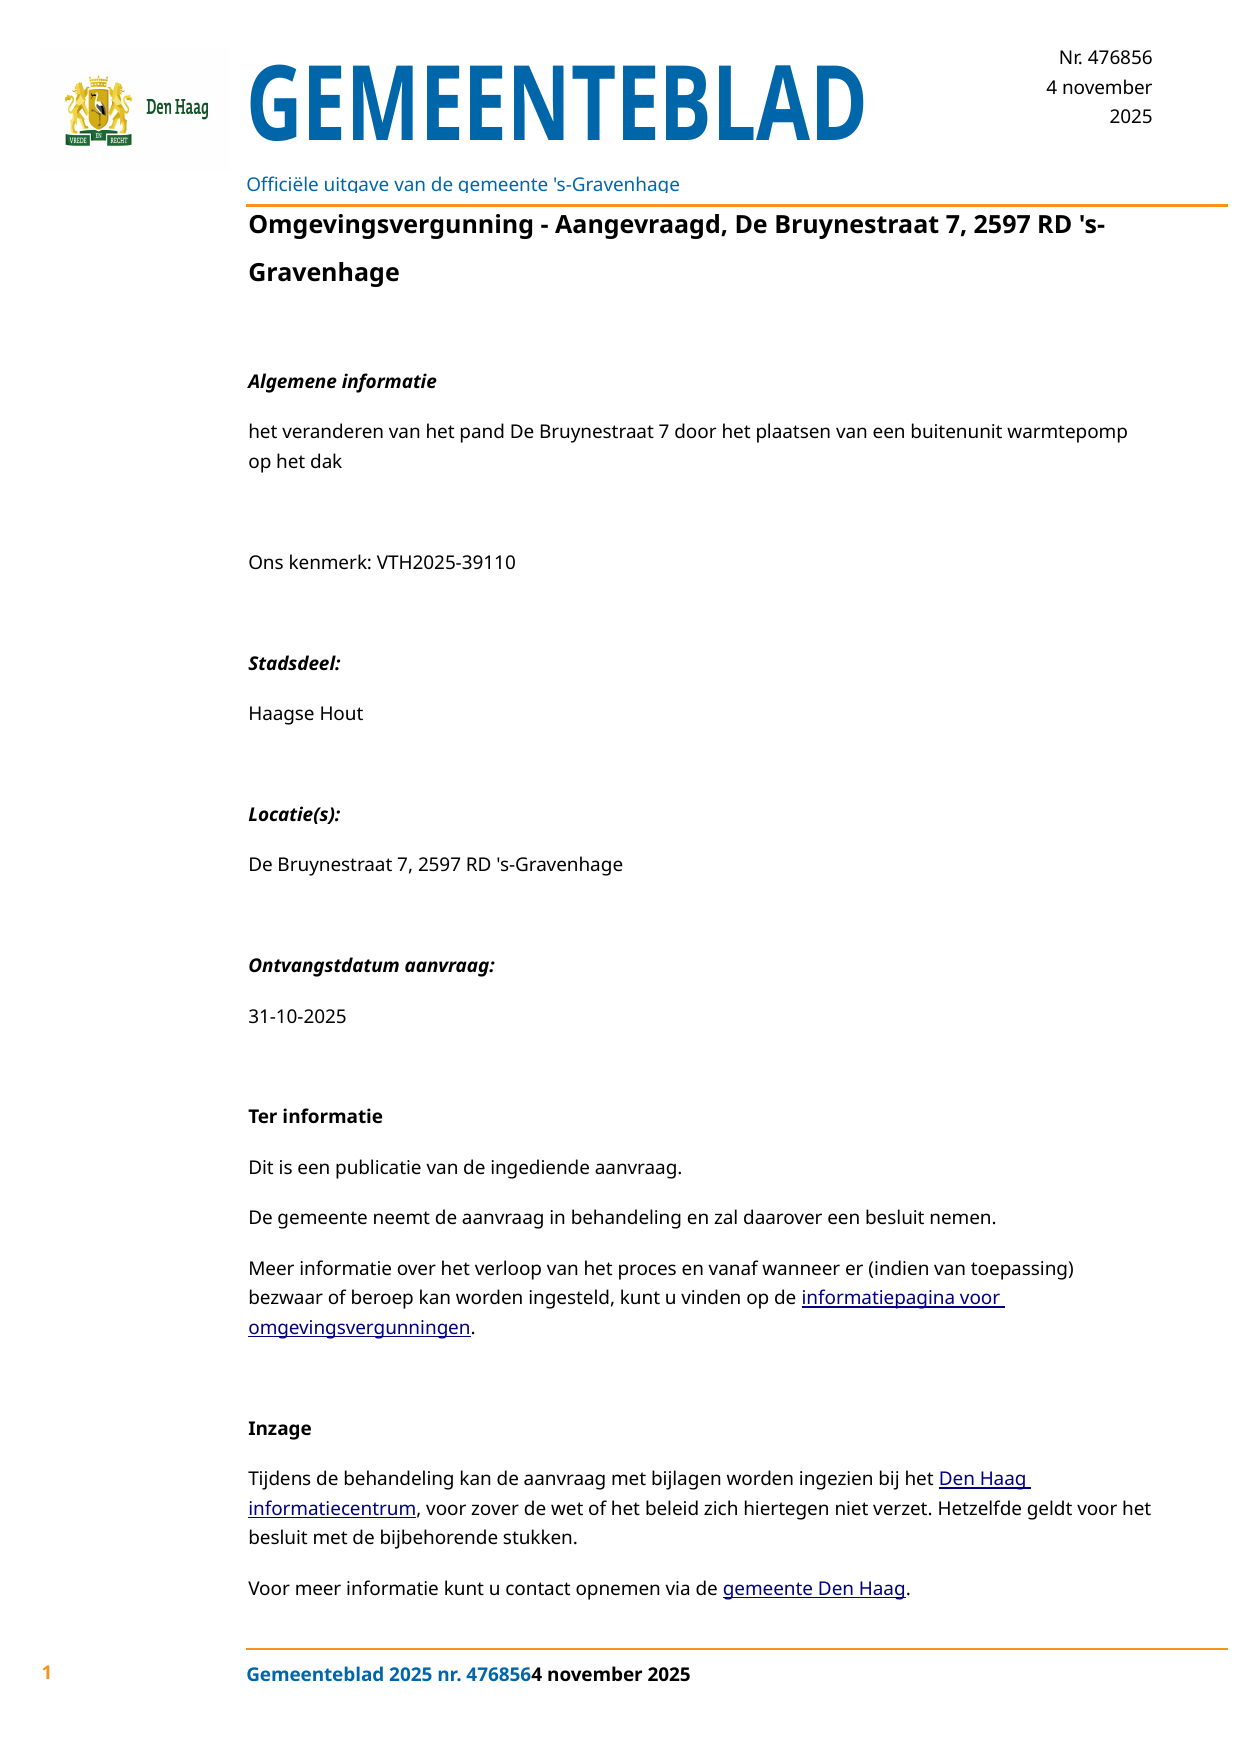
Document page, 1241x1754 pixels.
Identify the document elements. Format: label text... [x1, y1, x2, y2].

text De Bruynestraat 7, 2597 RD 's-Gravenhage [248, 852, 1152, 877]
text Ontvangstdatum aanvraag: [248, 952, 1152, 978]
text De gemeente neemt de aanvraag in behandeling en zal daarover een besluit nemen. [248, 1204, 1152, 1230]
text het veranderen van het pand De Bruynestraat 7 door het plaatsen van een buitenunit warmtepomp op het dak [248, 419, 1152, 474]
picture [41, 47, 231, 172]
text Locatie(s): [248, 801, 1152, 827]
text Ter informatie [248, 1104, 1152, 1129]
text Voor meer informatie kunt u contact opnemen via de gemeente Den Haag. [248, 1575, 1152, 1601]
text Ons kenmerk: VTH2025-39110 [248, 549, 1152, 575]
text Haagse Hout [248, 700, 1152, 726]
text Omgevingsvergunning - Aangevraagd, De Bruynestraat 7, 2597 RD 's-Gravenhage [248, 207, 1152, 288]
text 31-10-2025 [248, 1003, 1152, 1029]
text Inzage [248, 1415, 1152, 1441]
text Stadsdeel: [248, 650, 1152, 676]
text Dit is een publicatie van de ingediende aanvraag. [248, 1154, 1152, 1180]
text Tijdens de behandeling kan de aanvraag met bijlagen worden ingezien bij het Den Haag informatiecentrum, voor zover de wet of het beleid zich hiertegen niet verzet. Hetzelfde geldt voor het besluit met de bijbehorende stukken. [248, 1465, 1152, 1550]
text Algemene informatie [248, 368, 1152, 394]
text Meer informatie over het verloop van het proces en vanaf wanneer er (indien van toepassing) bezwaar of beroep kan worden ingesteld, kunt u vinden op de informatiepagina voor omgevingsvergunningen. [248, 1255, 1152, 1340]
